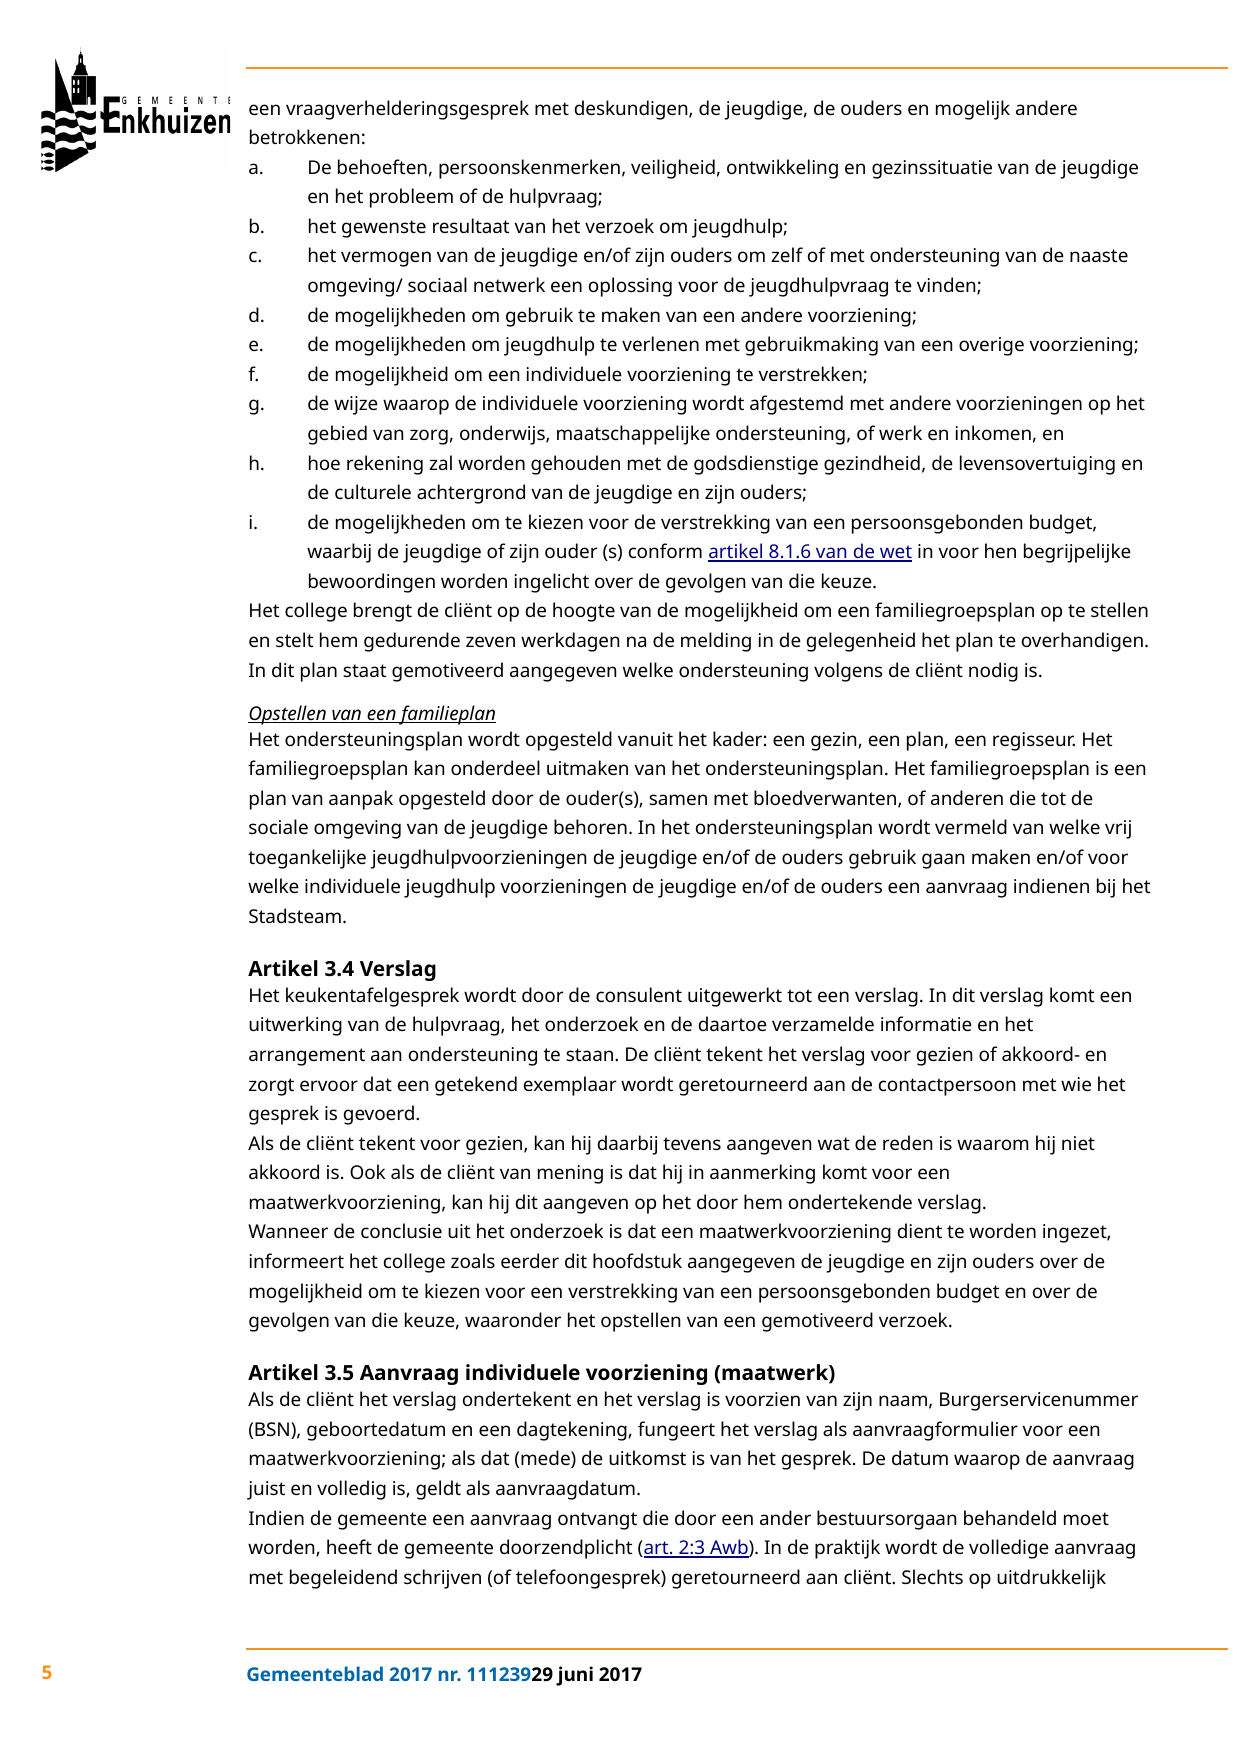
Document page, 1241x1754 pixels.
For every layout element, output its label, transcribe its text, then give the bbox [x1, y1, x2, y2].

list hoe rekening zal worden gehouden met de godsdienstige gezindheid, de levensovertuiging en de culturele achtergrond van de jeugdige en zijn ouders; [248, 450, 1152, 505]
text Als de cliënt tekent voor gezien, kan hij daarbij tevens aangeven wat de reden is waarom hij niet akkoord is. Ook als de cliënt van mening is dat hij in aanmerking komt voor een maatwerkvoorziening, kan hij dit aangeven op het door hem ondertekende verslag. [248, 1130, 1152, 1215]
list het vermogen van de jeugdige en/of zijn ouders om zelf of met ondersteuning van de naaste omgeving/ sociaal netwerk een oplossing voor de jeugdhulpvraag te vinden; [248, 243, 1152, 298]
list de mogelijkheden om jeugdhulp te verlenen met gebruikmaking van een overige voorziening; [248, 331, 1152, 357]
text Het ondersteuningsplan wordt opgesteld vanuit het kader: een gezin, een plan, een regisseur. Het familiegroepsplan kan onderdeel uitmaken van het ondersteuningsplan. Het familiegroepsplan is een plan van aanpak opgesteld door de ouder(s), samen met bloedverwanten, of anderen die tot de sociale omgeving van de jeugdige behoren. In het ondersteuningsplan wordt vermeld van welke vrij toegankelijke jeugdhulpvoorzieningen de jeugdige en/of de ouders gebruik gaan maken en/of voor welke individuele jeugdhulp voorzieningen de jeugdige en/of de ouders een aanvraag indienen bij het Stadsteam. [248, 726, 1152, 929]
list de wijze waarop de individuele voorziening wordt afgestemd met andere voorzieningen op het gebied van zorg, onderwijs, maatschappelijke ondersteuning, of werk en inkomen, en [248, 391, 1152, 446]
text Als de cliënt het verslag ondertekent en het verslag is voorzien van zijn naam, Burgerservicenummer (BSN), geboortedatum en een dagtekening, fungeert het verslag als aanvraagformulier voor een maatwerkvoorziening; als dat (mede) de uitkomst is van het gesprek. De datum waarop de aanvraag juist en volledig is, geldt als aanvraagdatum. [248, 1386, 1152, 1501]
text Het keukentafelgesprek wordt door de consulent uitgewerkt tot een verslag. In dit verslag komt een uitwerking van de hulpvraag, het onderzoek en de daartoe verzamelde informatie en het arrangement aan ondersteuning te staan. De cliënt tekent het verslag voor gezien of akkoord- en zorgt ervoor dat een getekend exemplaar wordt geretourneerd aan de contactpersoon met wie het gesprek is gevoerd. [248, 982, 1152, 1126]
list de mogelijkheden om te kiezen voor de verstrekking van een persoonsgebonden budget, waarbij de jeugdige of zijn ouder (s) conform artikel 8.1.6 van de wet in voor hen begrijpelijke bewoordingen worden ingelicht over de gevolgen van die keuze. [248, 509, 1152, 594]
text Indien de gemeente een aanvraag ontvangt die door een ander bestuursorgaan behandeld moet worden, heeft de gemeente doorzendplicht (art. 2:3 Awb). In de praktijk wordt de volledige aanvraag met begeleidend schrijven (of telefoongesprek) geretourneerd aan cliënt. Slechts op uitdrukkelijk [248, 1505, 1152, 1589]
list het gewenste resultaat van het verzoek om jeugdhulp; [248, 213, 1152, 239]
text Het college brengt de cliënt op de hoogte van de mogelijkheid om een familiegroepsplan op te stellen en stelt hem gedurende zeven werkdagen na de melding in de gelegenheid het plan te overhandigen. In dit plan staat gemotiveerd aangegeven welke ondersteuning volgens de cliënt nodig is. [248, 598, 1152, 683]
list de mogelijkheid om een individuele voorziening te verstrekken; [248, 361, 1152, 387]
text Artikel 3.4 Verslag [248, 954, 1152, 982]
text een vraagverhelderingsgesprek met deskundigen, de jeugdige, de ouders en mogelijk andere betrokkenen: [248, 95, 1152, 150]
picture [41, 47, 231, 172]
text Artikel 3.5 Aanvraag individuele voorziening (maatwerk) [248, 1358, 1152, 1386]
list De behoeften, persoonskenmerken, veiligheid, ontwikkeling en gezinssituatie van de jeugdige en het probleem of de hulpvraag; [248, 154, 1152, 209]
list de mogelijkheden om gebruik te maken van een andere voorziening; [248, 302, 1152, 328]
text Opstellen van een familieplan [248, 700, 1152, 726]
text Wanneer de conclusie uit het onderzoek is dat een maatwerkvoorziening dient te worden ingezet, informeert het college zoals eerder dit hoofdstuk aangegeven de jeugdige en zijn ouders over de mogelijkheid om te kiezen voor een verstrekking van een persoonsgebonden budget en over de gevolgen van die keuze, waaronder het opstellen van een gemotiveerd verzoek. [248, 1219, 1152, 1333]
